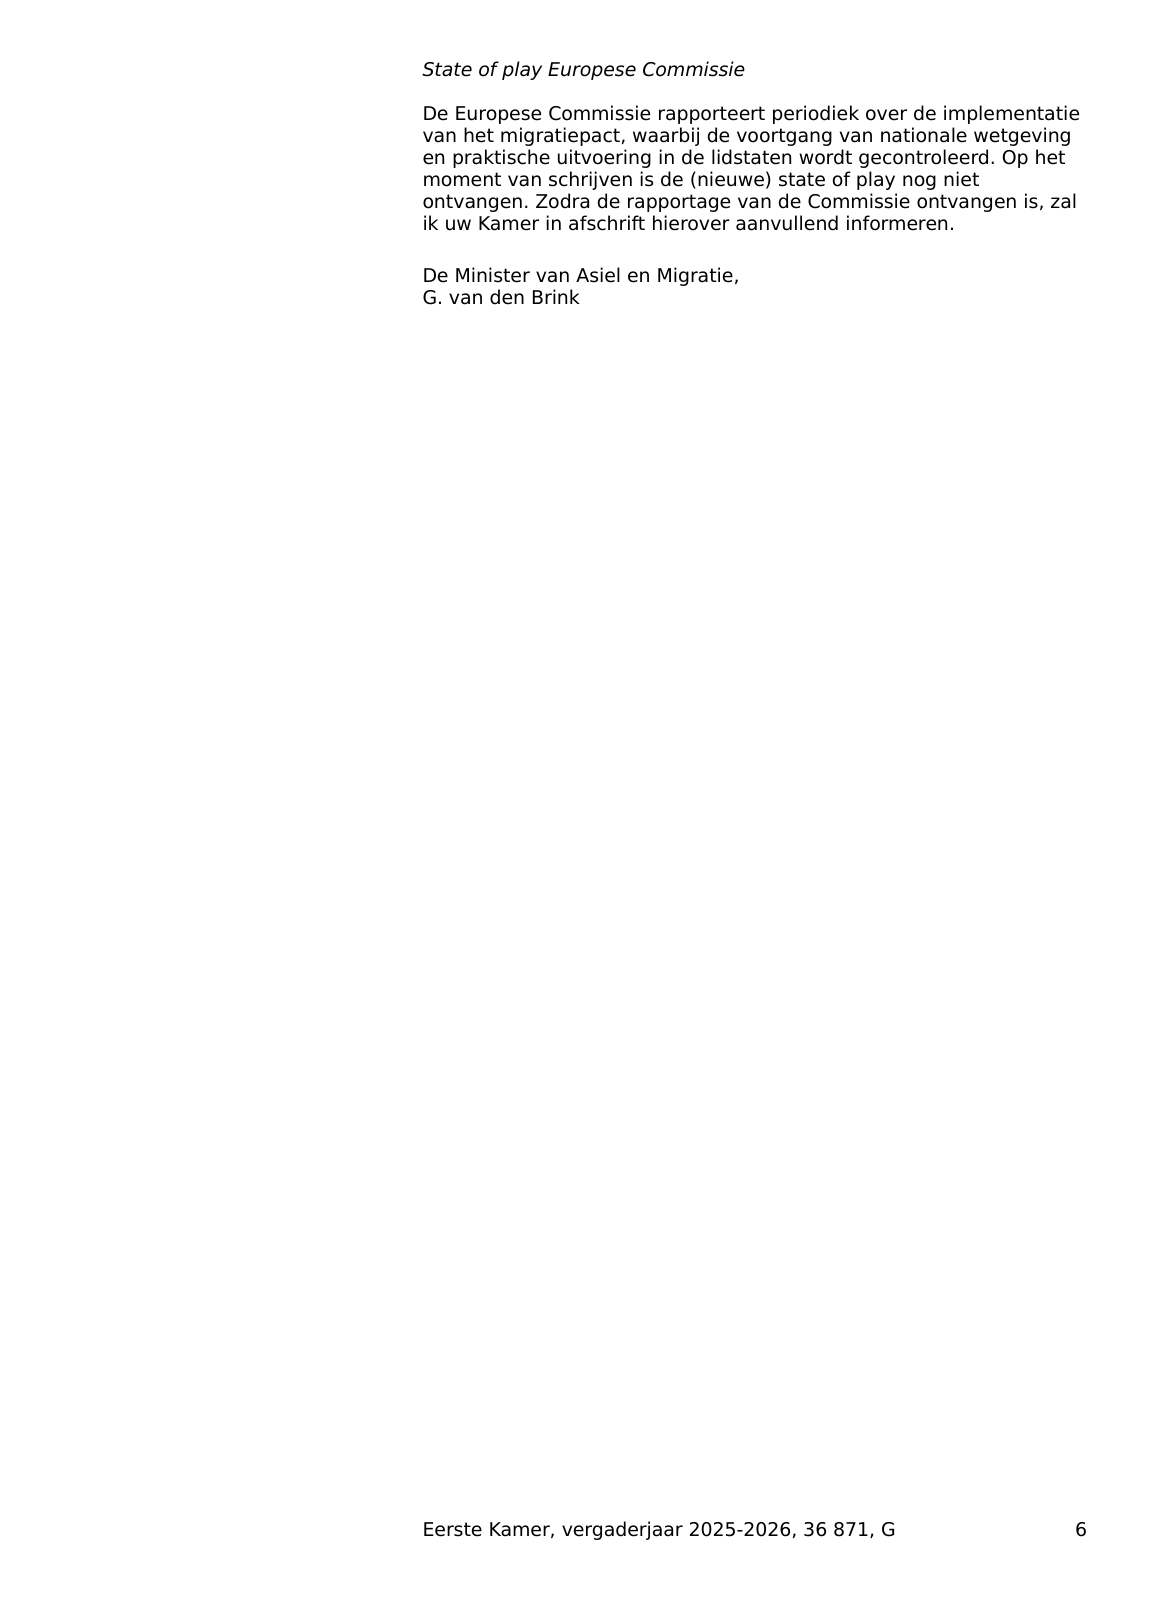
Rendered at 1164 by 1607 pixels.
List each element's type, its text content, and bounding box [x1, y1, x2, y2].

text De Minister van Asiel en Migratie, G. van den Brink [422, 265, 1087, 309]
subtitle State of play Europese Commissie [422, 59, 1087, 81]
text De Europese Commissie rapporteert periodiek over de implementatie van het migratiepact, waarbij de voortgang van nationale wetgeving en praktische uitvoering in de lidstaten wordt gecontroleerd. Op het moment van schrijven is de (nieuwe) state of play nog niet ontvangen. Zodra de rapportage van de Commissie ontvangen is, zal ik uw Kamer in afschrift hierover aanvullend informeren. [422, 103, 1087, 235]
